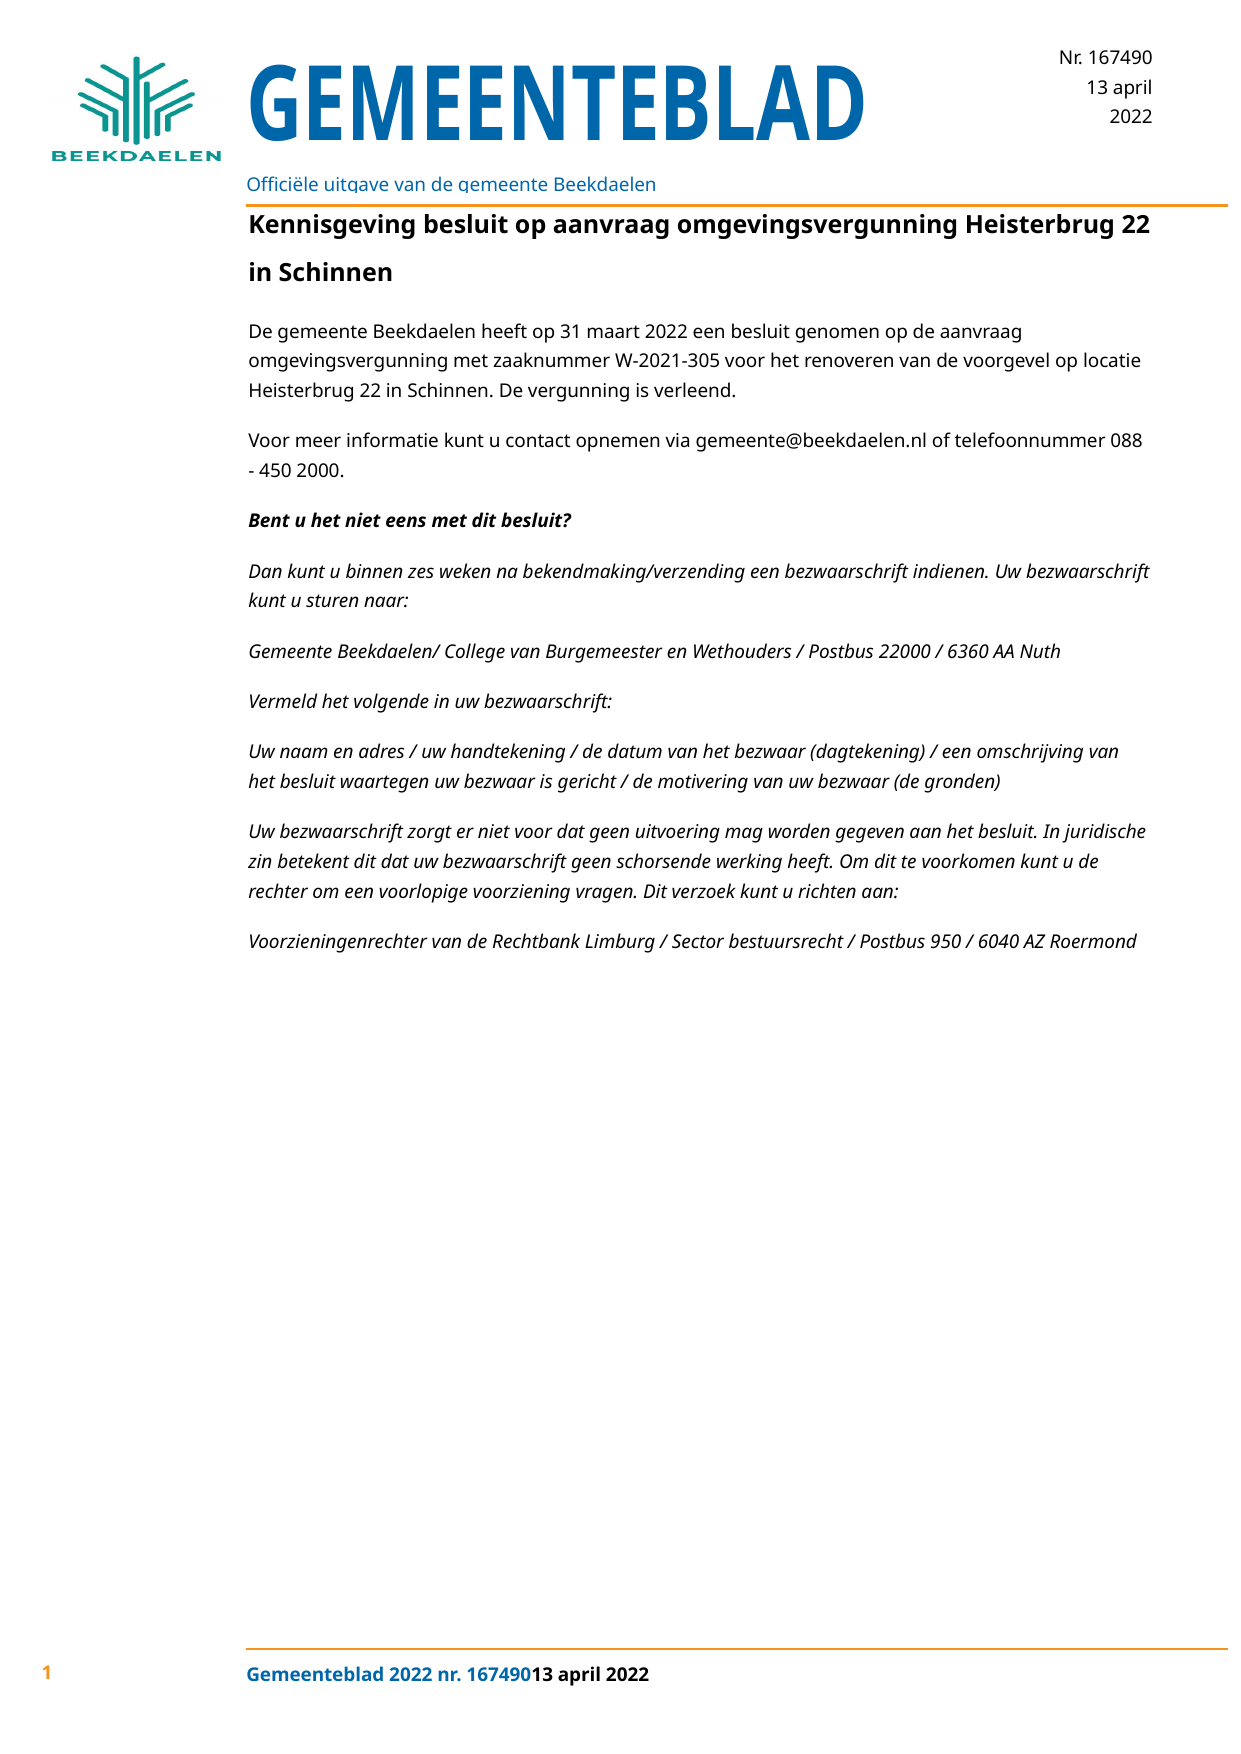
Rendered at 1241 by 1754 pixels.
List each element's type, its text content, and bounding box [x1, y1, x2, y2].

text Voor meer informatie kunt u contact opnemen via gemeente@beekdaelen.nl of telefoonnummer 088 - 450 2000. [248, 427, 1152, 483]
text Vermeld het volgende in uw bezwaarschrift: [248, 688, 1152, 714]
text Kennisgeving besluit op aanvraag omgevingsvergunning Heisterbrug 22 in Schinnen [248, 207, 1152, 288]
text Uw bezwaarschrift zorgt er niet voor dat geen uitvoering mag worden gegeven aan het besluit. In juridische zin betekent dit dat uw bezwaarschrift geen schorsende werking heeft. Om dit te voorkomen kunt u de rechter om een voorlopige voorziening vragen. Dit verzoek kunt u richten aan: [248, 819, 1152, 904]
text Dan kunt u binnen zes weken na bekendmaking/verzending een bezwaarschrift indienen. Uw bezwaarschrift kunt u sturen naar: [248, 558, 1152, 613]
text De gemeente Beekdaelen heeft op 31 maart 2022 een besluit genomen op de aanvraag omgevingsvergunning met zaaknummer W-2021-305 voor het renoveren van de voorgevel op locatie Heisterbrug 22 in Schinnen. De vergunning is verleend. [248, 318, 1152, 403]
text Gemeente Beekdaelen/ College van Burgemeester en Wethouders / Postbus 22000 / 6360 AA Nuth [248, 638, 1152, 664]
text Voorzieningenrechter van de Rechtbank Limburg / Sector bestuursrecht / Postbus 950 / 6040 AZ Roermond [248, 928, 1152, 954]
picture [41, 47, 231, 172]
text Uw naam en adres / uw handtekening / de datum van het bezwaar (dagtekening) / een omschrijving van het besluit waartegen uw bezwaar is gericht / de motivering van uw bezwaar (de gronden) [248, 739, 1152, 794]
text Bent u het niet eens met dit besluit? [248, 507, 1152, 533]
